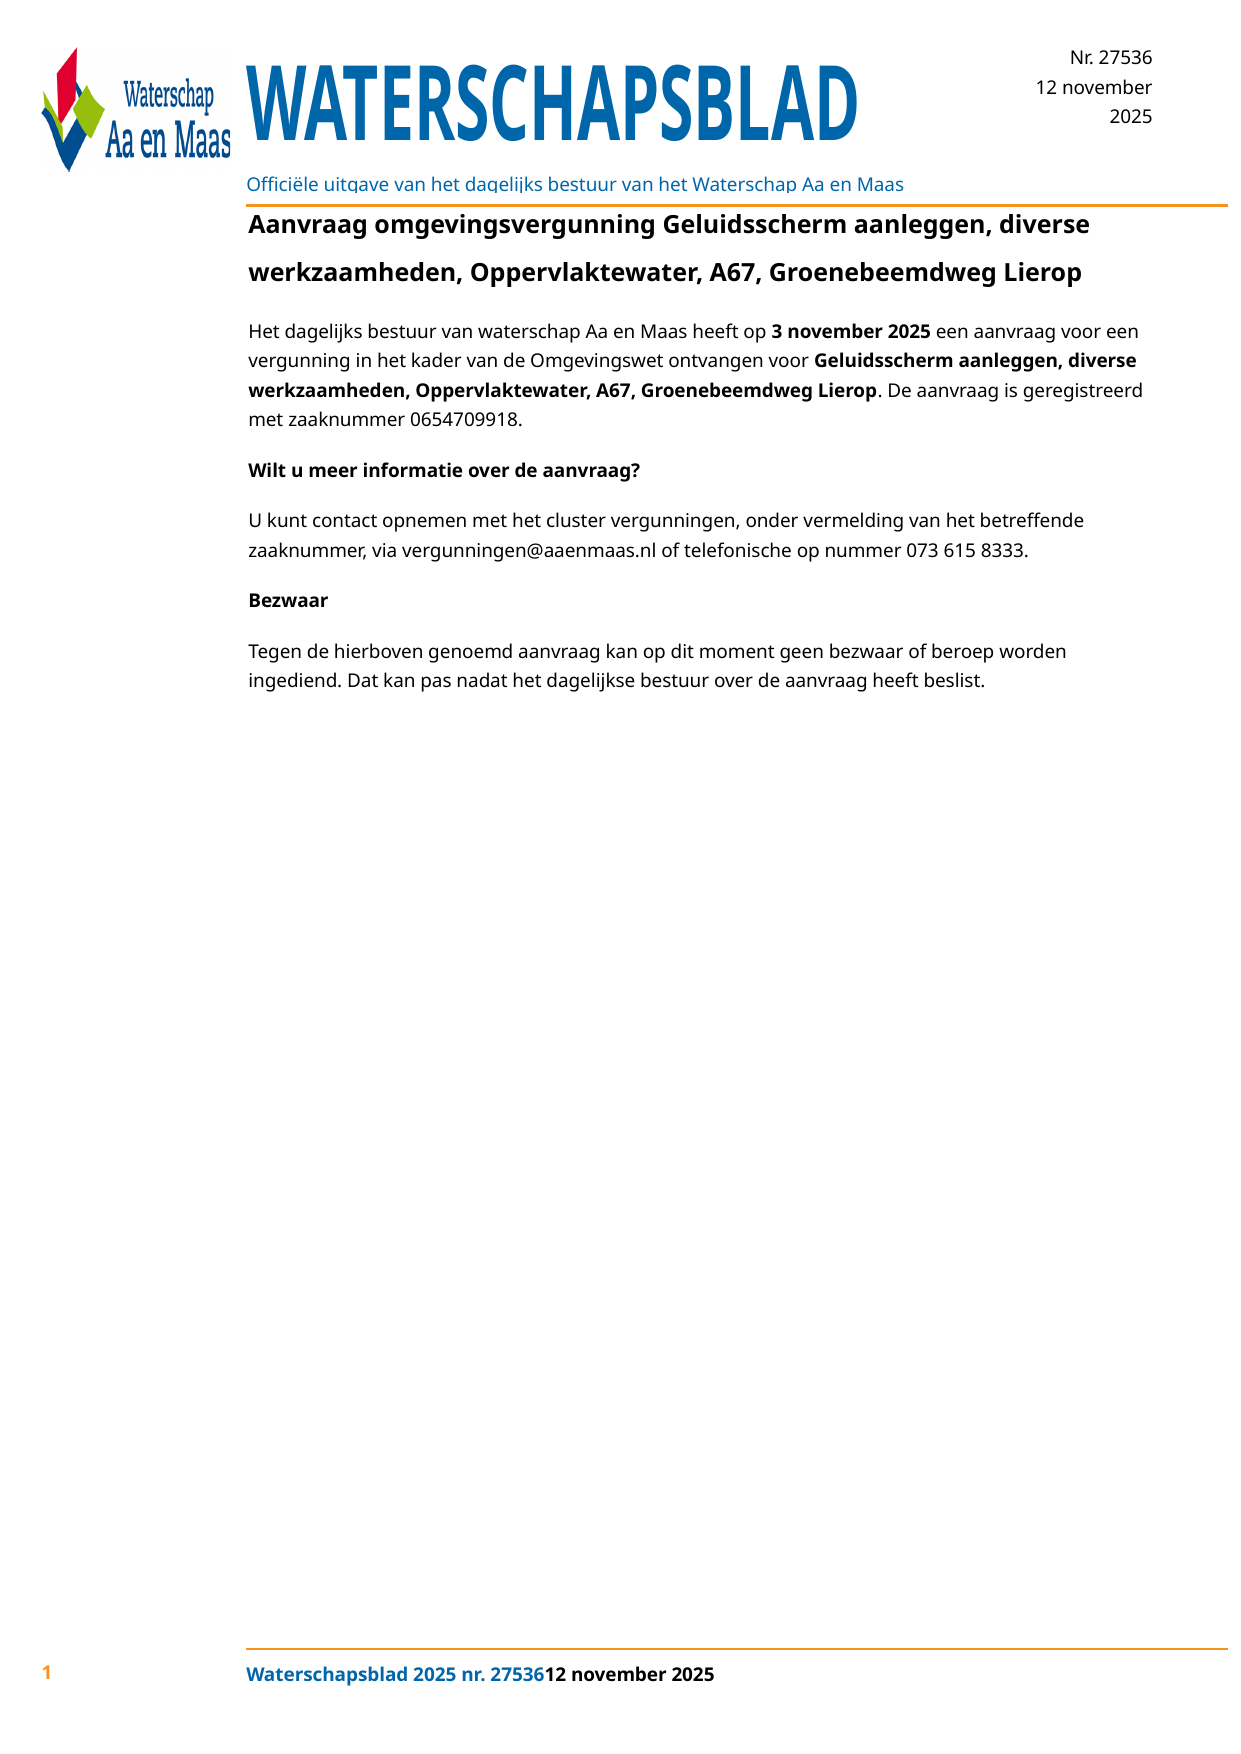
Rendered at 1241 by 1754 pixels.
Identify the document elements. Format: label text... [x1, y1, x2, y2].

picture [41, 47, 231, 172]
text Het dagelijks bestuur van waterschap Aa en Maas heeft op 3 november 2025 een aanvraag voor een vergunning in het kader van de Omgevingswet ontvangen voor Geluidsscherm aanleggen, diverse werkzaamheden, Oppervlaktewater, A67, Groenebeemdweg Lierop. De aanvraag is geregistreerd met zaaknummer 0654709918. [248, 318, 1152, 432]
text Wilt u meer informatie over de aanvraag? [248, 457, 1152, 483]
text Aanvraag omgevingsvergunning Geluidsscherm aanleggen, diverse werkzaamheden, Oppervlaktewater, A67, Groenebeemdweg Lierop [248, 207, 1152, 288]
text Bezwaar [248, 587, 1152, 613]
text U kunt contact opnemen met het cluster vergunningen, onder vermelding van het betreffende zaaknummer, via vergunningen@aaenmaas.nl of telefonische op nummer 073 615 8333. [248, 507, 1152, 563]
text Tegen de hierboven genoemd aanvraag kan op dit moment geen bezwaar of beroep worden ingediend. Dat kan pas nadat het dagelijkse bestuur over de aanvraag heeft beslist. [248, 638, 1152, 693]
